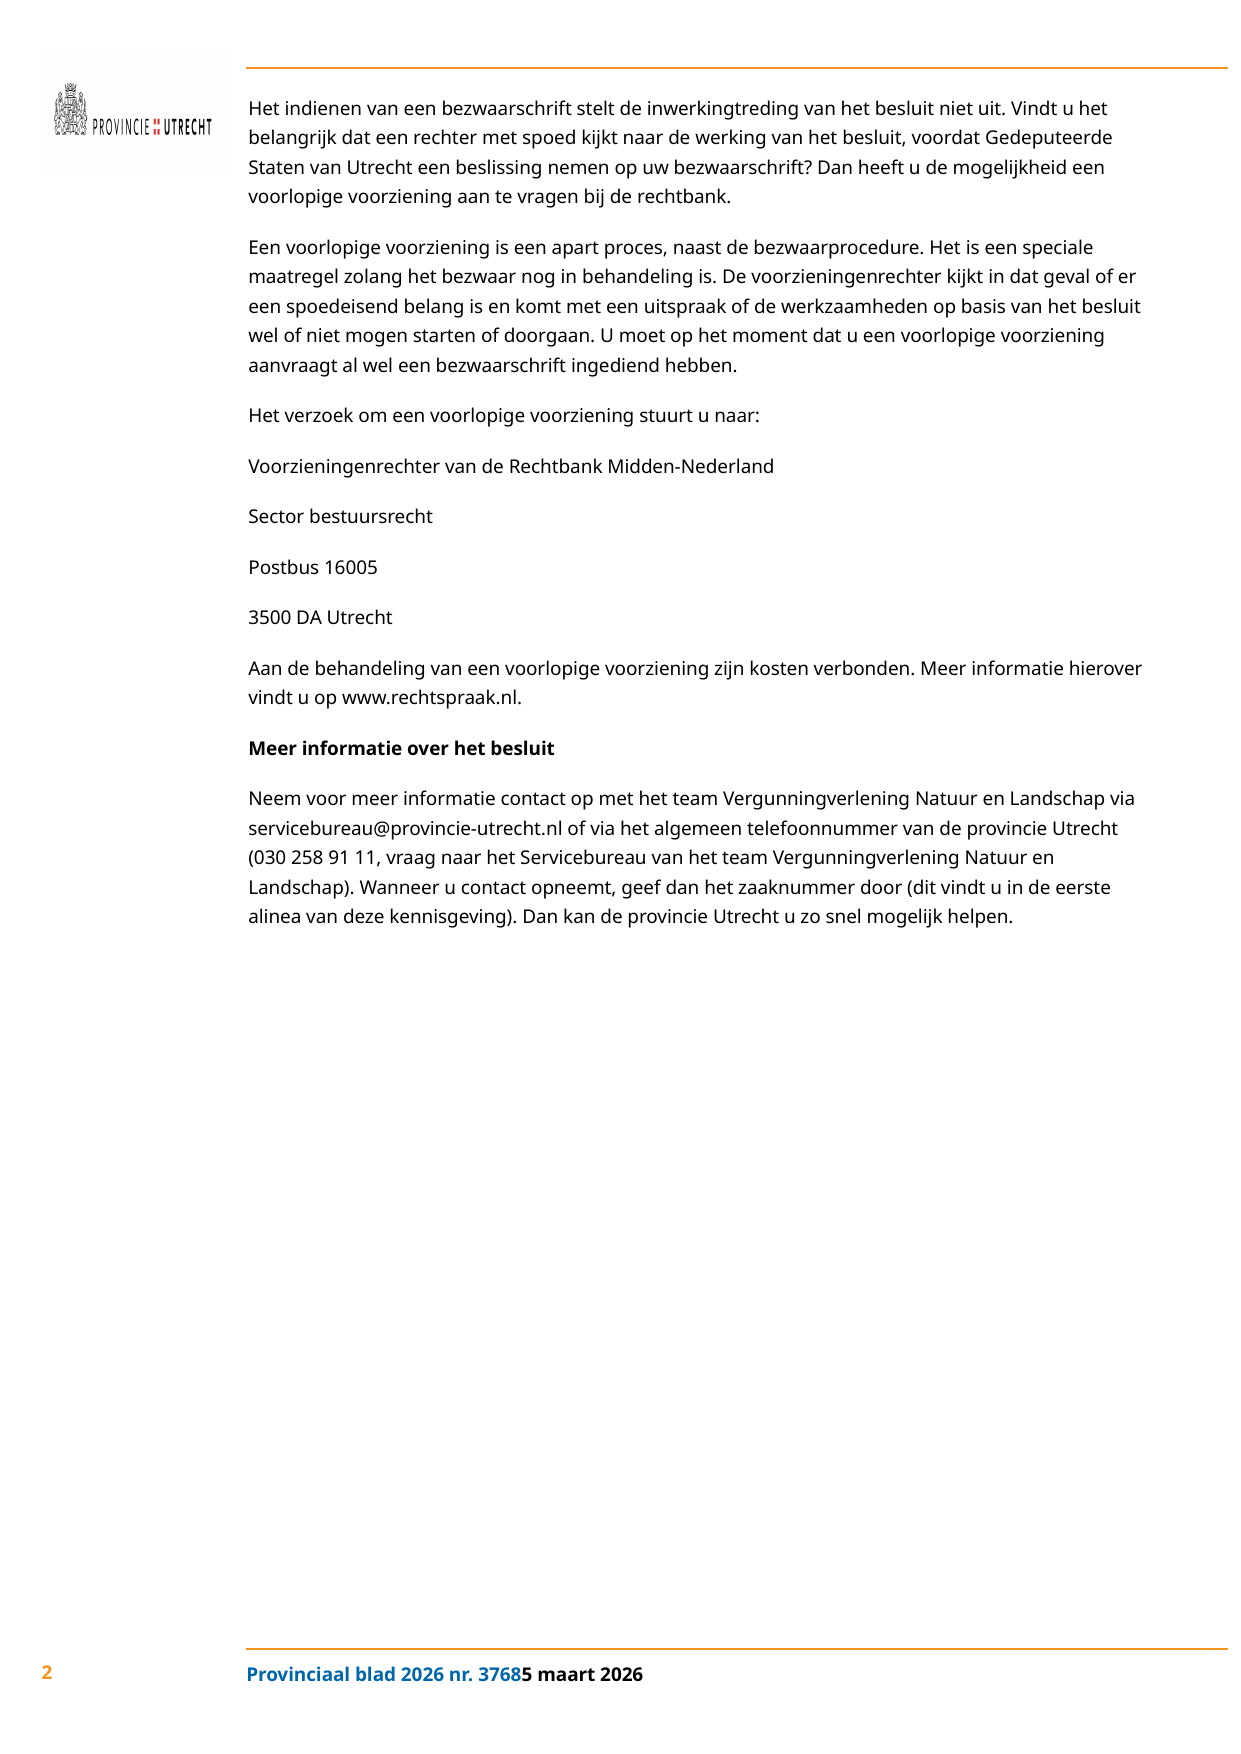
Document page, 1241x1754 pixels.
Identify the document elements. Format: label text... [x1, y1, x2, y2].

text Aan de behandeling van een voorlopige voorziening zijn kosten verbonden. Meer informatie hierover vindt u op www.rechtspraak.nl. [248, 655, 1152, 710]
text Het verzoek om een voorlopige voorziening stuurt u naar: [248, 403, 1152, 428]
text Meer informatie over het besluit [248, 735, 1152, 761]
text 3500 DA Utrecht [248, 604, 1152, 630]
text Postbus 16005 [248, 554, 1152, 580]
picture [41, 47, 231, 172]
text Voorzieningenrechter van de Rechtbank Midden-Nederland [248, 453, 1152, 479]
text Neem voor meer informatie contact op met het team Vergunningverlening Natuur en Landschap via servicebureau@provincie-utrecht.nl of via het algemeen telefoonnummer van de provincie Utrecht (030 258 91 11, vraag naar het Servicebureau van het team Vergunningverlening Natuur en Landschap). Wanneer u contact opneemt, geef dan het zaaknummer door (dit vindt u in de eerste alinea van deze kennisgeving). Dan kan de provincie Utrecht u zo snel mogelijk helpen. [248, 785, 1152, 929]
text Sector bestuursrecht [248, 503, 1152, 529]
text Een voorlopige voorziening is een apart proces, naast de bezwaarprocedure. Het is een speciale maatregel zolang het bezwaar nog in behandeling is. De voorzieningenrechter kijkt in dat geval of er een spoedeisend belang is en komt met een uitspraak of de werkzaamheden op basis van het besluit wel of niet mogen starten of doorgaan. U moet op het moment dat u een voorlopige voorziening aanvraagt al wel een bezwaarschrift ingediend hebben. [248, 234, 1152, 378]
text Het indienen van een bezwaarschrift stelt de inwerkingtreding van het besluit niet uit. Vindt u het belangrijk dat een rechter met spoed kijkt naar de werking van het besluit, voordat Gedeputeerde Staten van Utrecht een beslissing nemen op uw bezwaarschrift? Dan heeft u de mogelijkheid een voorlopige voorziening aan te vragen bij de rechtbank. [248, 95, 1152, 209]
